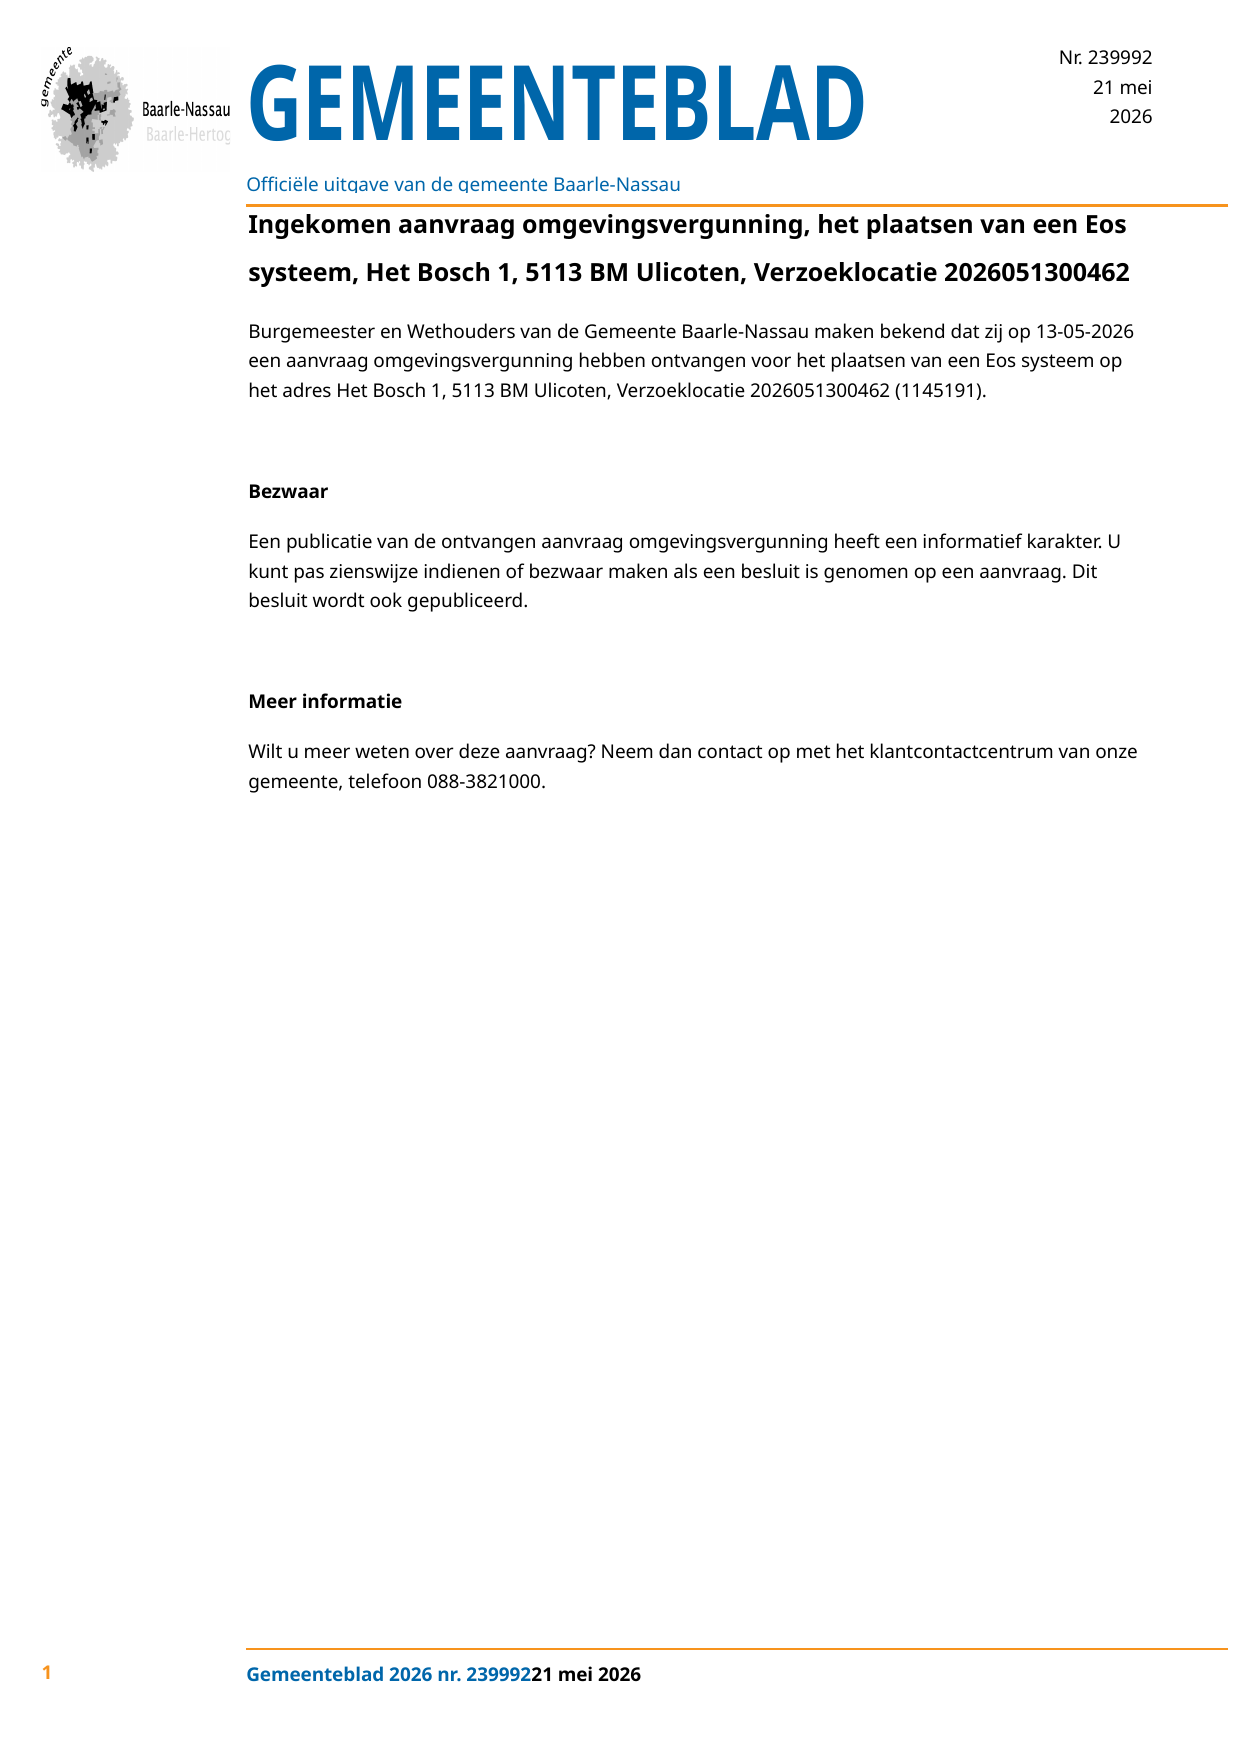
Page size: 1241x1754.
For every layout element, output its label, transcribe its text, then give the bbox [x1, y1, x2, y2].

text Een publicatie van de ontvangen aanvraag omgevingsvergunning heeft een informatief karakter. U kunt pas zienswijze indienen of bezwaar maken als een besluit is genomen op een aanvraag. Dit besluit wordt ook gepubliceerd. [248, 528, 1152, 613]
picture [41, 47, 231, 172]
text Burgemeester en Wethouders van de Gemeente Baarle-Nassau maken bekend dat zij op 13-05-2026 een aanvraag omgevingsvergunning hebben ontvangen voor het plaatsen van een Eos systeem op het adres Het Bosch 1, 5113 BM Ulicoten, Verzoeklocatie 2026051300462 (1145191). [248, 318, 1152, 403]
text Ingekomen aanvraag omgevingsvergunning, het plaatsen van een Eos systeem, Het Bosch 1, 5113 BM Ulicoten, Verzoeklocatie 2026051300462 [248, 207, 1152, 288]
text Meer informatie [248, 688, 1152, 714]
text Wilt u meer weten over deze aanvraag? Neem dan contact op met het klantcontactcentrum van onze gemeente, telefoon 088-3821000. [248, 739, 1152, 794]
text Bezwaar [248, 478, 1152, 504]
